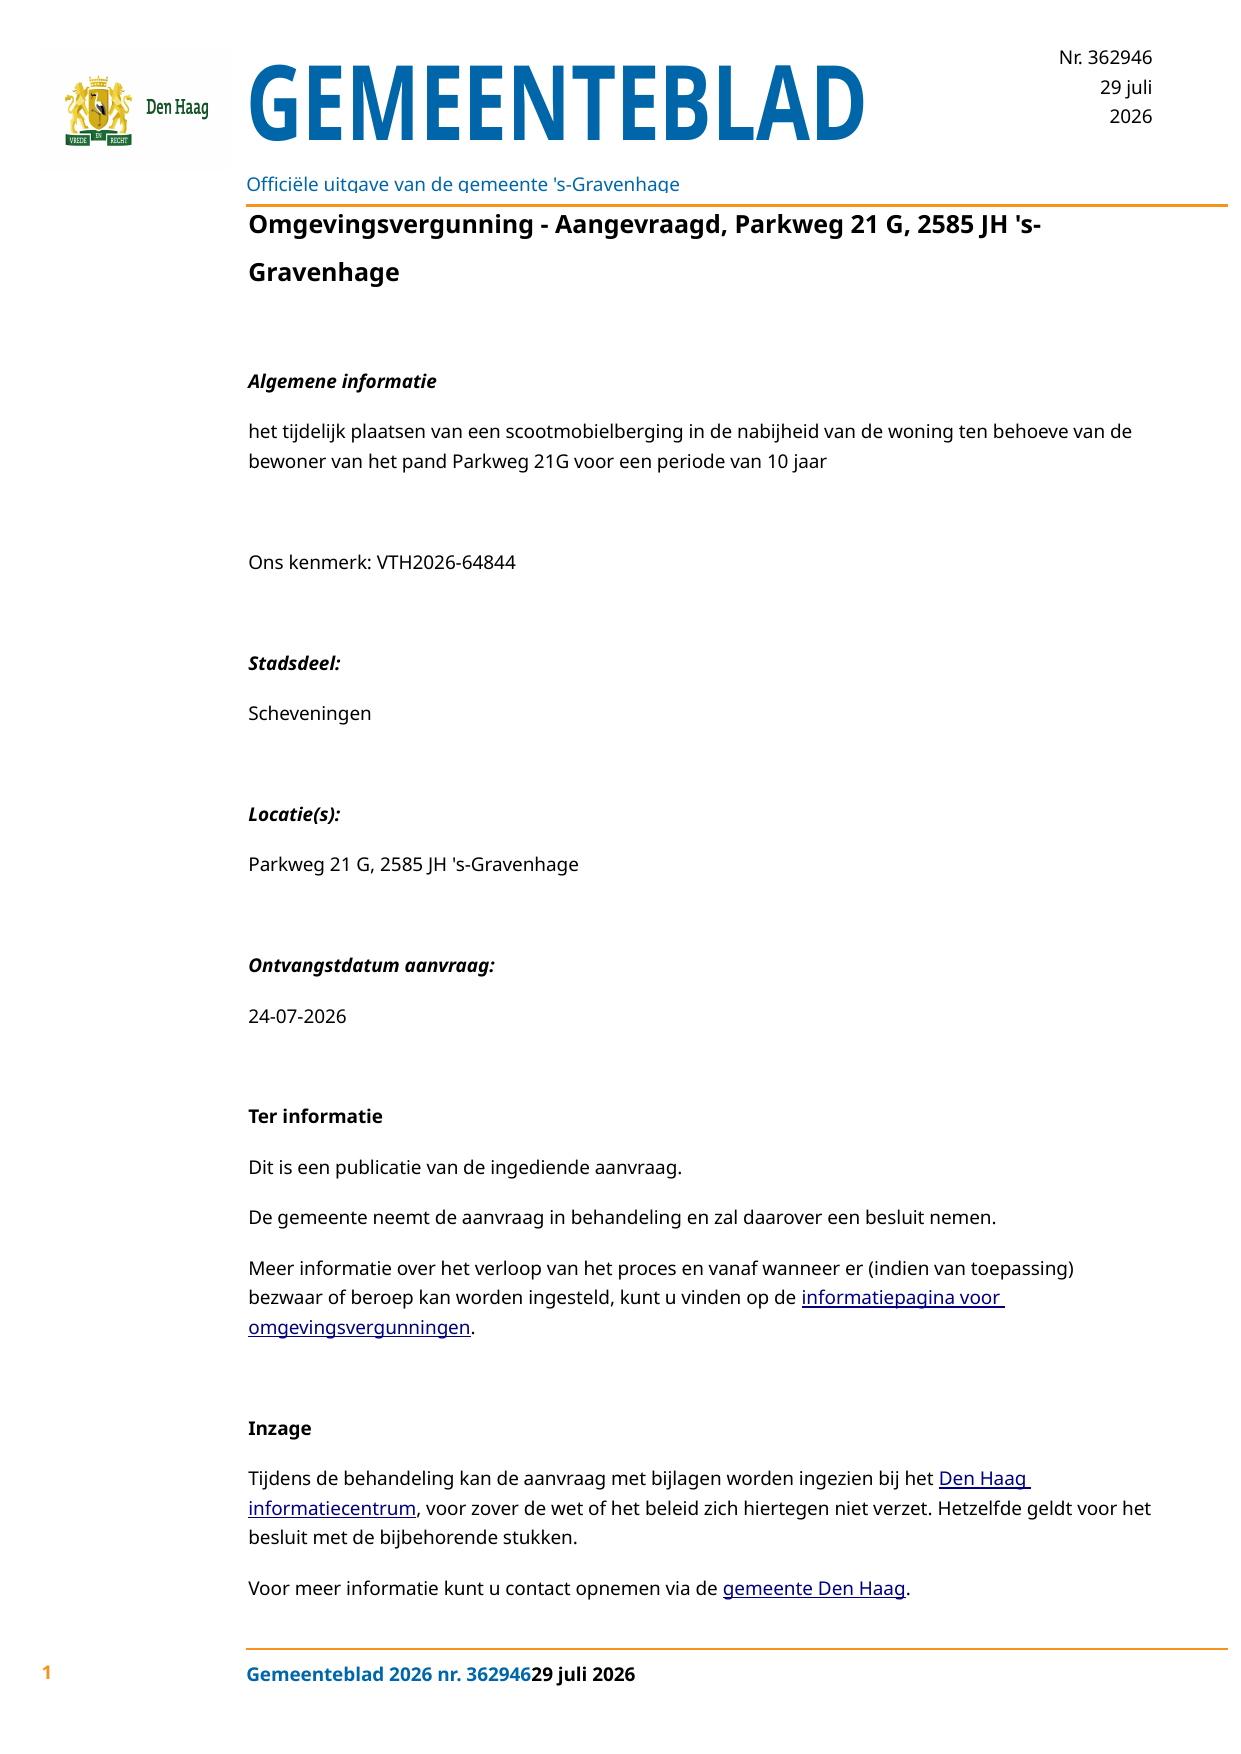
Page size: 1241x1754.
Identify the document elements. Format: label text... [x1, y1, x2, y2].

text Ter informatie [248, 1104, 1152, 1129]
text het tijdelijk plaatsen van een scootmobielberging in de nabijheid van de woning ten behoeve van de bewoner van het pand Parkweg 21G voor een periode van 10 jaar [248, 419, 1152, 474]
text Parkweg 21 G, 2585 JH 's-Gravenhage [248, 852, 1152, 877]
text Ontvangstdatum aanvraag: [248, 952, 1152, 978]
text De gemeente neemt de aanvraag in behandeling en zal daarover een besluit nemen. [248, 1204, 1152, 1230]
text Algemene informatie [248, 368, 1152, 394]
text Tijdens de behandeling kan de aanvraag met bijlagen worden ingezien bij het Den Haag informatiecentrum, voor zover de wet of het beleid zich hiertegen niet verzet. Hetzelfde geldt voor het besluit met de bijbehorende stukken. [248, 1465, 1152, 1550]
text Voor meer informatie kunt u contact opnemen via de gemeente Den Haag. [248, 1575, 1152, 1601]
text Locatie(s): [248, 801, 1152, 827]
picture [41, 47, 231, 172]
text 24-07-2026 [248, 1003, 1152, 1029]
text Dit is een publicatie van de ingediende aanvraag. [248, 1154, 1152, 1180]
text Ons kenmerk: VTH2026-64844 [248, 549, 1152, 575]
text Scheveningen [248, 700, 1152, 726]
text Inzage [248, 1415, 1152, 1441]
text Meer informatie over het verloop van het proces en vanaf wanneer er (indien van toepassing) bezwaar of beroep kan worden ingesteld, kunt u vinden op de informatiepagina voor omgevingsvergunningen. [248, 1255, 1152, 1340]
text Stadsdeel: [248, 650, 1152, 676]
text Omgevingsvergunning - Aangevraagd, Parkweg 21 G, 2585 JH 's-Gravenhage [248, 207, 1152, 288]
